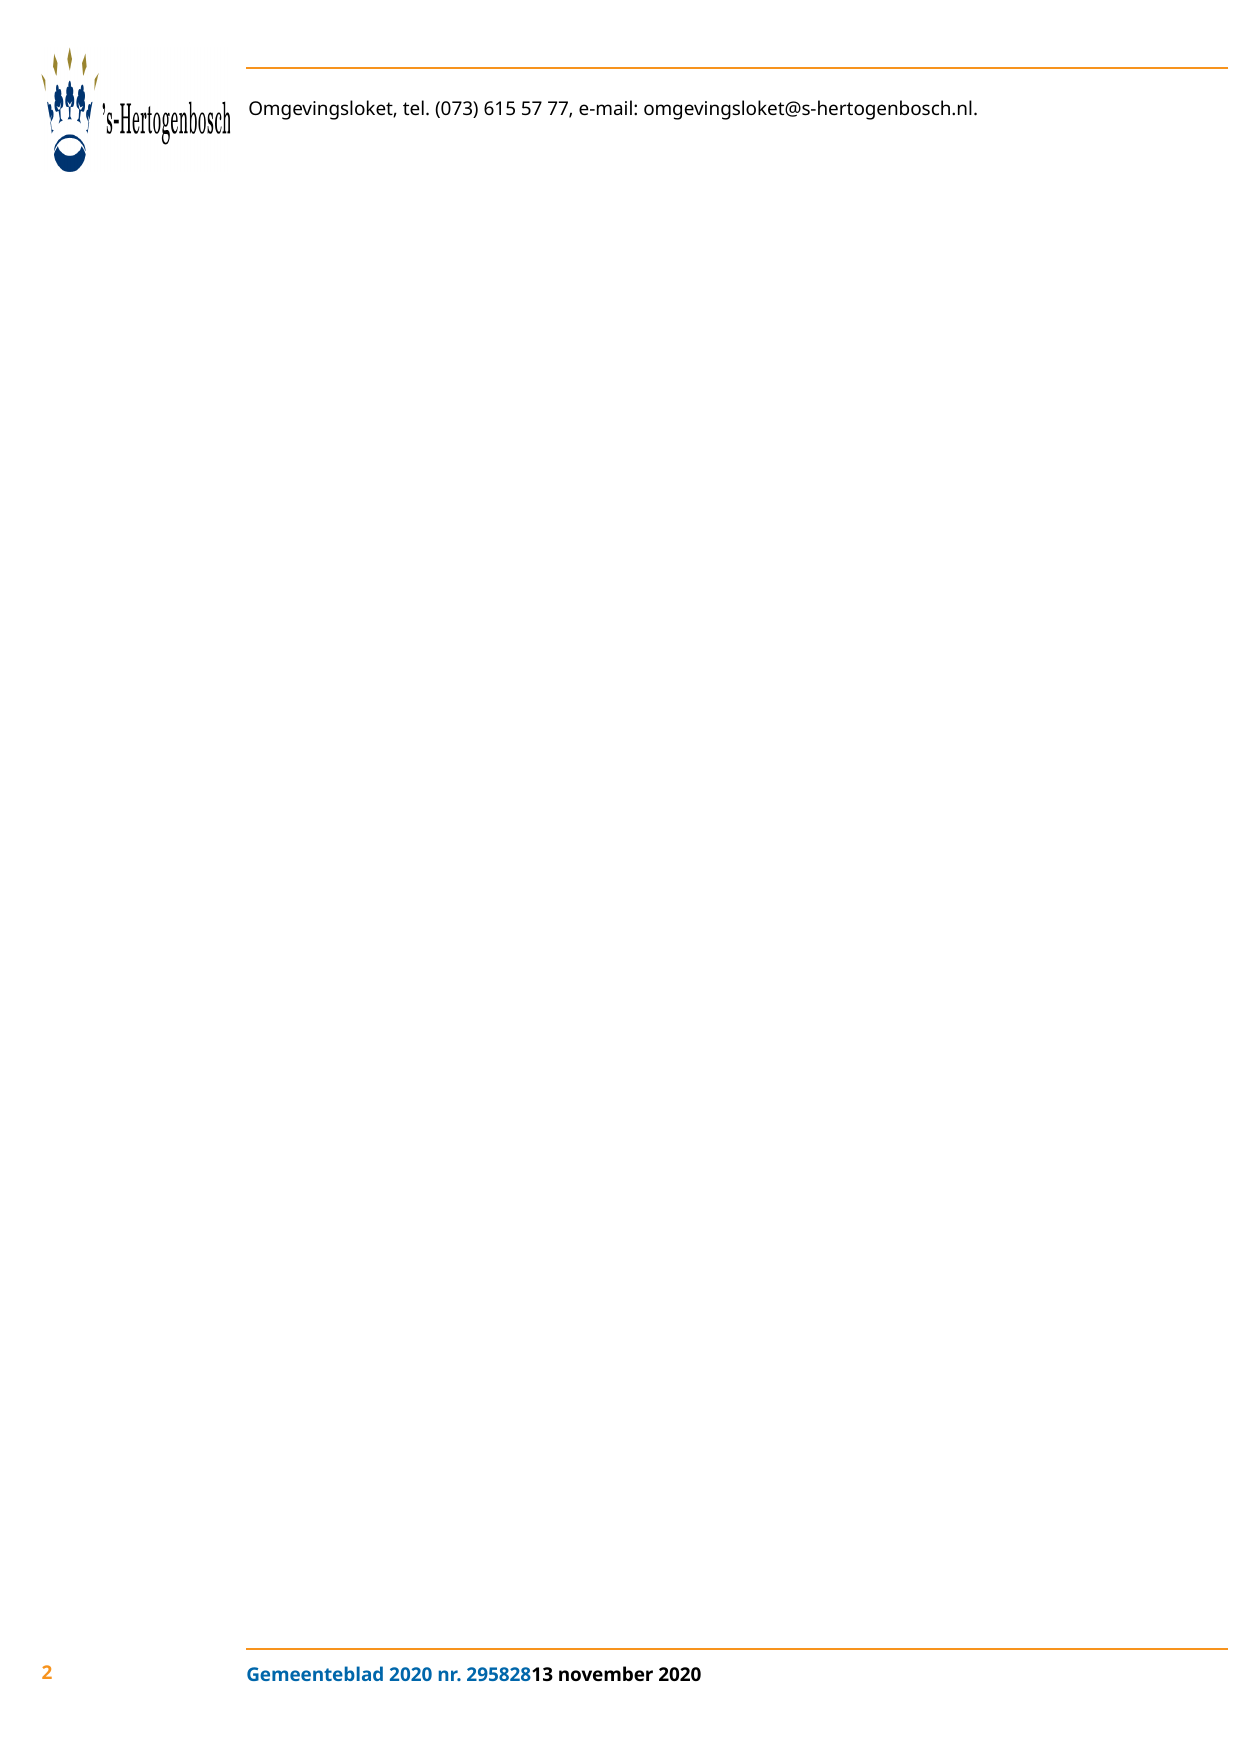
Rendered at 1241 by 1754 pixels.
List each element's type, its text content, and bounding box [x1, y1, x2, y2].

picture [41, 47, 231, 172]
text Omgevingsloket, tel. (073) 615 57 77, e-mail: omgevingsloket@s-hertogenbosch.nl. [248, 95, 1152, 121]
